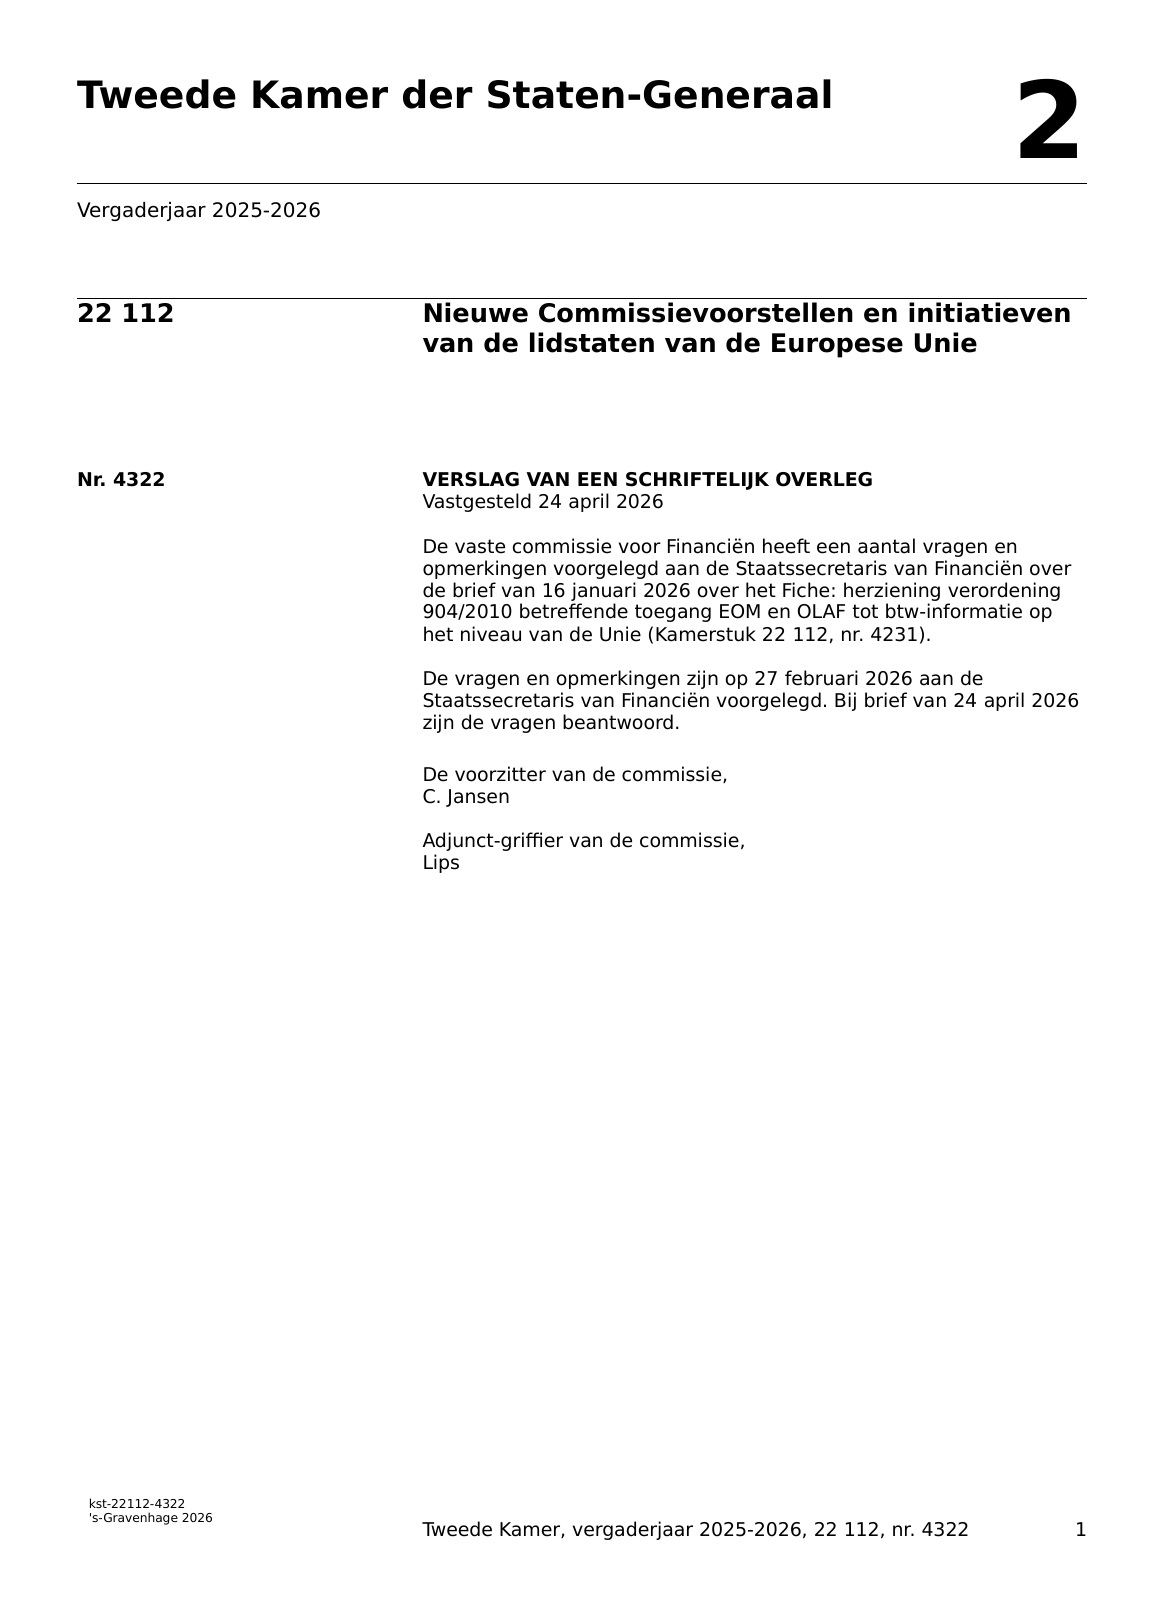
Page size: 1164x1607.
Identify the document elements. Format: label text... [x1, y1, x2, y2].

table_cell Vergaderjaar 2025-2026 [77, 184, 1087, 298]
table_header Tweede Kamer der Staten-Generaal [77, 59, 886, 183]
subtitle Nr. 4322 VERSLAG VAN EEN SCHRIFTELIJK OVERLEG [77, 469, 1087, 491]
text De vaste commissie voor Financiën heeft een aantal vragen en opmerkingen voorgelegd aan de Staatssecretaris van Financiën over de brief van 16 januari 2026 over het Fiche: herziening verordening 904/2010 betreffende toegang EOM en OLAF tot btw-informatie op het niveau van de Unie (Kamerstuk 22 112, nr. 4231). [422, 536, 1087, 645]
table_header 2 [886, 59, 1087, 183]
text De voorzitter van de commissie, C. Jansen [422, 763, 1087, 807]
text De vragen en opmerkingen zijn op 27 februari 2026 aan de Staatssecretaris van Financiën voorgelegd. Bij brief van 24 april 2026 zijn de vragen beantwoord. [422, 668, 1087, 733]
text Vastgesteld 24 april 2026 [422, 491, 1087, 513]
subtitle 22 112 Nieuwe Commissievoorstellen en initiatieven van de lidstaten van de Europese Unie [77, 299, 1087, 358]
text Adjunct-griffier van de commissie, Lips [422, 830, 1087, 874]
text kst-22112-4322 [88, 1497, 323, 1511]
text 's-Gravenhage 2026 [88, 1511, 323, 1525]
